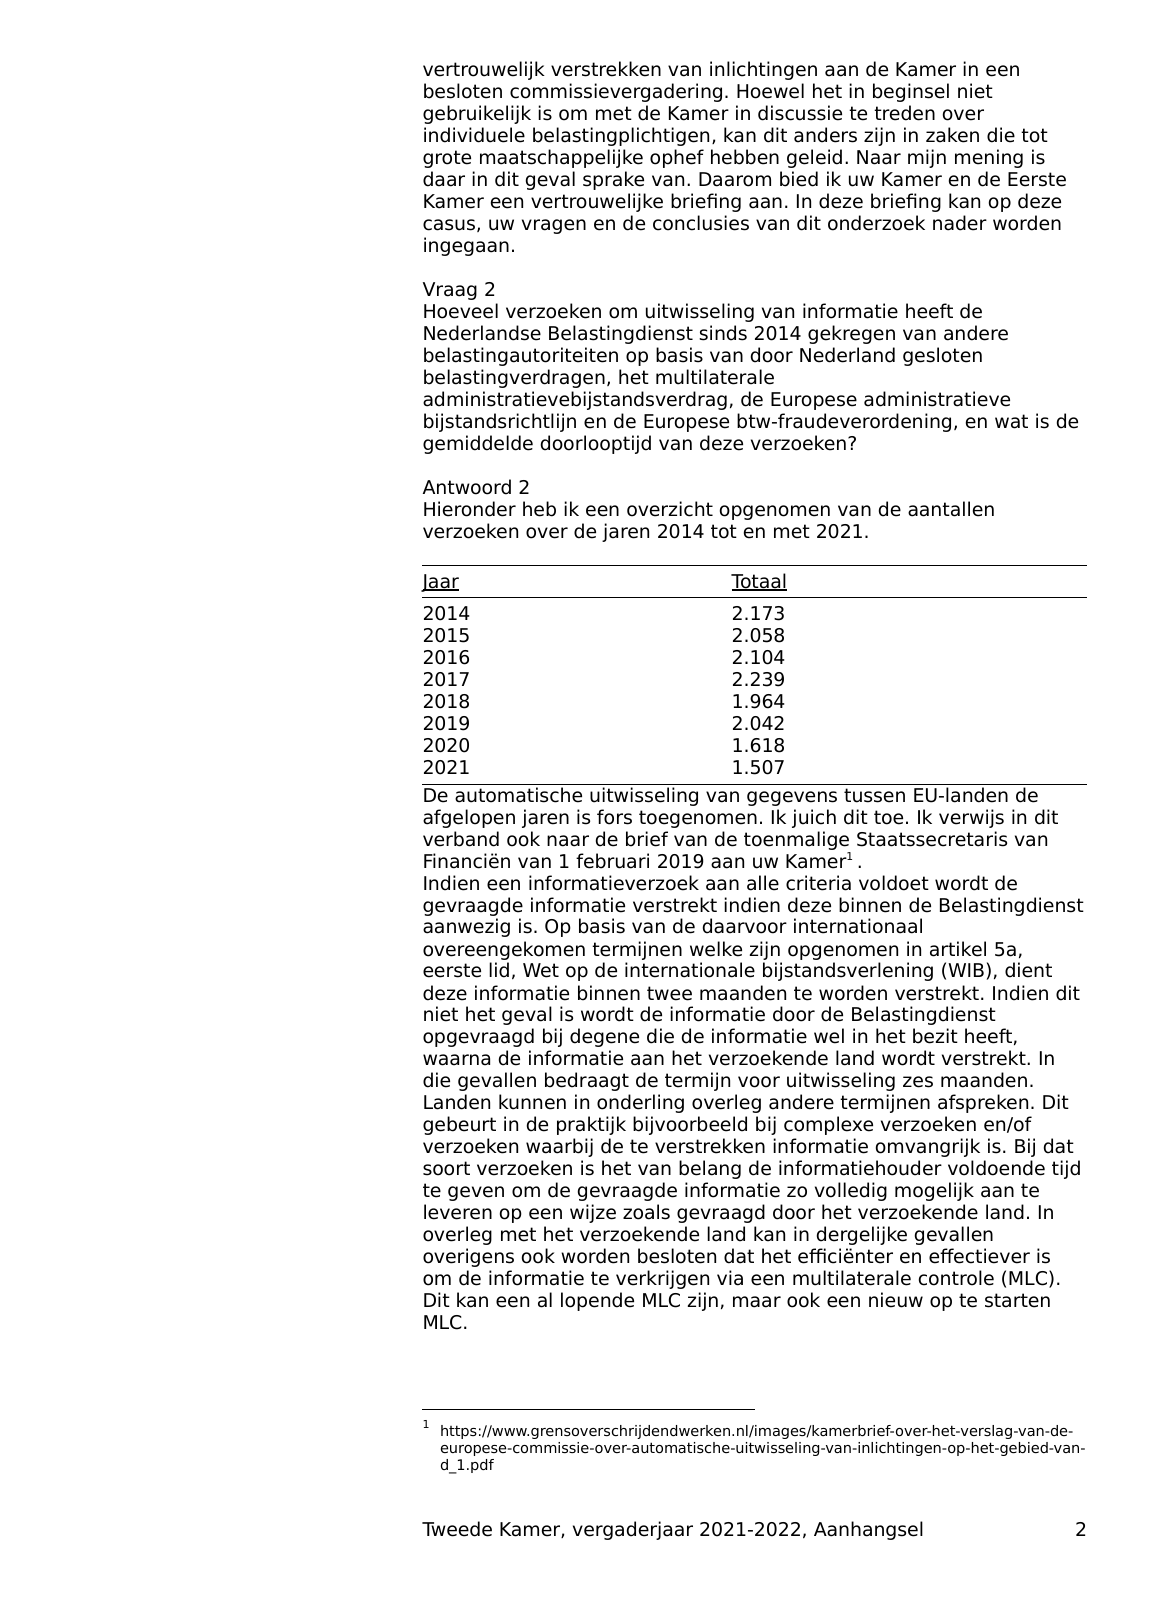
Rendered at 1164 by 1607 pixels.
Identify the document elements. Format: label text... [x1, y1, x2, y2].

table_cell 2.058 [726, 625, 1087, 647]
table_cell 2.239 [726, 669, 1087, 691]
text Landen kunnen in onderling overleg andere termijnen afspreken. Dit gebeurt in de praktijk bijvoorbeeld bij complexe verzoeken en/of verzoeken waarbij de te verstrekken informatie omvangrijk is. Bij dat soort verzoeken is het van belang de informatiehouder voldoende tijd te geven om de gevraagde informatie zo volledig mogelijk aan te leveren op een wijze zoals gevraagd door het verzoekende land. In overleg met het verzoekende land kan in dergelijke gevallen overigens ook worden besloten dat het efficiënter en effectiever is om de informatie te verkrijgen via een multilaterale controle (MLC). Dit kan een al lopende MLC zijn, maar ook een nieuw op te starten MLC. [422, 1092, 1087, 1334]
table_cell 2016 [422, 647, 726, 669]
text Vraag 2 [422, 279, 1087, 301]
table_cell 2015 [422, 625, 726, 647]
text Hieronder heb ik een overzicht opgenomen van de aantallen verzoeken over de jaren 2014 tot en met 2021. [422, 499, 1087, 543]
text Antwoord 2 [422, 477, 1087, 499]
table_cell 1.618 [726, 735, 1087, 757]
text Hoeveel verzoeken om uitwisseling van informatie heeft de Nederlandse Belastingdienst sinds 2014 gekregen van andere belastingautoriteiten op basis van door Nederland gesloten belastingverdragen, het multilaterale administratievebijstandsverdrag, de Europese administratieve bijstandsrichtlijn en de Europese btw-fraudeverordening, en wat is de gemiddelde doorlooptijd van deze verzoeken? [422, 301, 1087, 455]
table_header Jaar [422, 566, 726, 597]
table_cell 2017 [422, 669, 726, 691]
table_cell 2014 [422, 598, 726, 625]
table_cell 2.104 [726, 647, 1087, 669]
table_cell 2021 [422, 757, 726, 783]
text Indien een informatieverzoek aan alle criteria voldoet wordt de gevraagde informatie verstrekt indien deze binnen de Belastingdienst aanwezig is. Op basis van de daarvoor internationaal overeengekomen termijnen welke zijn opgenomen in artikel 5a, eerste lid, Wet op de internationale bijstandsverlening (WIB), dient deze informatie binnen twee maanden te worden verstrekt. Indien dit niet het geval is wordt de informatie door de Belastingdienst opgevraagd bij degene die de informatie wel in het bezit heeft, waarna de informatie aan het verzoekende land wordt verstrekt. In die gevallen bedraagt de termijn voor uitwisseling zes maanden. [422, 872, 1087, 1092]
text De automatische uitwisseling van gegevens tussen EU-landen de afgelopen jaren is fors toegenomen. Ik juich dit toe. Ik verwijs in dit verband ook naar de brief van de toenmalige Staatssecretaris van Financiën van 1 februari 2019 aan uw Kamer. [422, 785, 1087, 872]
table_cell 2.173 [726, 598, 1087, 625]
text https://www.grensoverschrijdendwerken.nl/images/kamerbrief-over-het-verslag-van-de-europese-commissie-over-automatische-uitwisseling-van-inlichtingen-op-het-gebied-van-d_1.pdf [422, 1418, 1087, 1474]
table_cell 1.964 [726, 691, 1087, 713]
table_cell 2020 [422, 735, 726, 757]
table_cell 1.507 [726, 757, 1087, 783]
table_header Totaal [726, 566, 1087, 597]
text vertrouwelijk verstrekken van inlichtingen aan de Kamer in een besloten commissievergadering. Hoewel het in beginsel niet gebruikelijk is om met de Kamer in discussie te treden over individuele belastingplichtigen, kan dit anders zijn in zaken die tot grote maatschappelijke ophef hebben geleid. Naar mijn mening is daar in dit geval sprake van. Daarom bied ik uw Kamer en de Eerste Kamer een vertrouwelijke briefing aan. In deze briefing kan op deze casus, uw vragen en de conclusies van dit onderzoek nader worden ingegaan. [422, 59, 1087, 257]
table_cell 2019 [422, 713, 726, 735]
table_cell 2018 [422, 691, 726, 713]
table_cell 2.042 [726, 713, 1087, 735]
